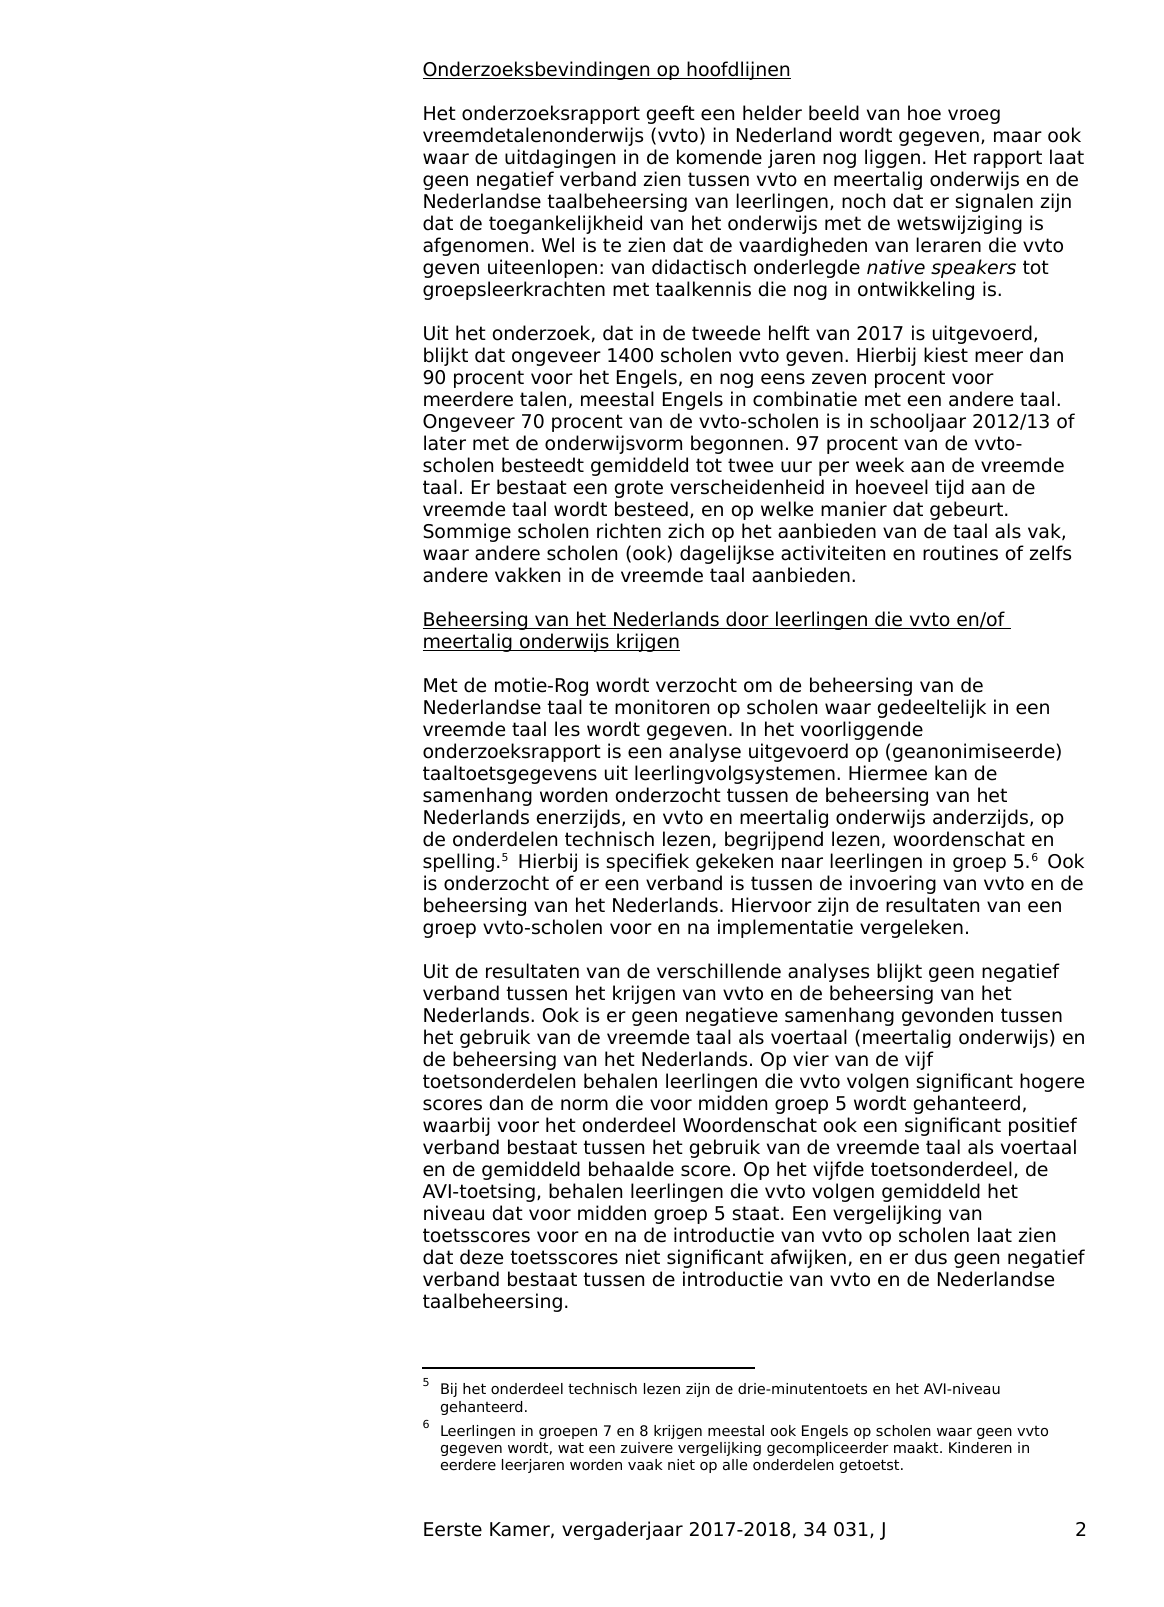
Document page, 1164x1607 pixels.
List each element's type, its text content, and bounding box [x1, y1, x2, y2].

text Het onderzoeksrapport geeft een helder beeld van hoe vroeg vreemdetalenonderwijs (vvto) in Nederland wordt gegeven, maar ook waar de uitdagingen in de komende jaren nog liggen. Het rapport laat geen negatief verband zien tussen vvto en meertalig onderwijs en de Nederlandse taalbeheersing van leerlingen, noch dat er signalen zijn dat de toegankelijkheid van het onderwijs met de wetswijziging is afgenomen. Wel is te zien dat de vaardigheden van leraren die vvto geven uiteenlopen: van didactisch onderlegde native speakers tot groepsleerkrachten met taalkennis die nog in ontwikkeling is. [422, 103, 1087, 301]
text Leerlingen in groepen 7 en 8 krijgen meestal ook Engels op scholen waar geen vvto gegeven wordt, wat een zuivere vergelijking gecompliceerder maakt. Kinderen in eerdere leerjaren worden vaak niet op alle onderdelen getoetst. [422, 1418, 1087, 1474]
text Uit de resultaten van de verschillende analyses blijkt geen negatief verband tussen het krijgen van vvto en de beheersing van het Nederlands. Ook is er geen negatieve samenhang gevonden tussen het gebruik van de vreemde taal als voertaal (meertalig onderwijs) en de beheersing van het Nederlands. Op vier van de vijf toetsonderdelen behalen leerlingen die vvto volgen significant hogere scores dan de norm die voor midden groep 5 wordt gehanteerd, waarbij voor het onderdeel Woordenschat ook een significant positief verband bestaat tussen het gebruik van de vreemde taal als voertaal en de gemiddeld behaalde score. Op het vijfde toetsonderdeel, de AVI-toetsing, behalen leerlingen die vvto volgen gemiddeld het niveau dat voor midden groep 5 staat. Een vergelijking van toetsscores voor en na de introductie van vvto op scholen laat zien dat deze toetsscores niet significant afwijken, en er dus geen negatief verband bestaat tussen de introductie van vvto en de Nederlandse taalbeheersing. [422, 961, 1087, 1313]
text Met de motie-Rog wordt verzocht om de beheersing van de Nederlandse taal te monitoren op scholen waar gedeeltelijk in een vreemde taal les wordt gegeven. In het voorliggende onderzoeksrapport is een analyse uitgevoerd op (geanonimiseerde) taaltoetsgegevens uit leerlingvolgsystemen. Hiermee kan de samenhang worden onderzocht tussen de beheersing van het Nederlands enerzijds, en vvto en meertalig onderwijs anderzijds, op de onderdelen technisch lezen, begrijpend lezen, woordenschat en spelling. Hierbij is specifiek gekeken naar leerlingen in groep 5. Ook is onderzocht of er een verband is tussen de invoering van vvto en de beheersing van het Nederlands. Hiervoor zijn de resultaten van een groep vvto-scholen voor en na implementatie vergeleken. [422, 675, 1087, 939]
subtitle Onderzoeksbevindingen op hoofdlijnen [422, 59, 1087, 81]
text Bij het onderdeel technisch lezen zijn de drie-minutentoets en het AVI-niveau gehanteerd. [422, 1377, 1087, 1416]
text Uit het onderzoek, dat in de tweede helft van 2017 is uitgevoerd, blijkt dat ongeveer 1400 scholen vvto geven. Hierbij kiest meer dan 90 procent voor het Engels, en nog eens zeven procent voor meerdere talen, meestal Engels in combinatie met een andere taal. Ongeveer 70 procent van de vvto-scholen is in schooljaar 2012/13 of later met de onderwijsvorm begonnen. 97 procent van de vvto-scholen besteedt gemiddeld tot twee uur per week aan de vreemde taal. Er bestaat een grote verscheidenheid in hoeveel tijd aan de vreemde taal wordt besteed, en op welke manier dat gebeurt. Sommige scholen richten zich op het aanbieden van de taal als vak, waar andere scholen (ook) dagelijkse activiteiten en routines of zelfs andere vakken in de vreemde taal aanbieden. [422, 323, 1087, 587]
subtitle Beheersing van het Nederlands door leerlingen die vvto en/of meertalig onderwijs krijgen [422, 609, 1087, 653]
